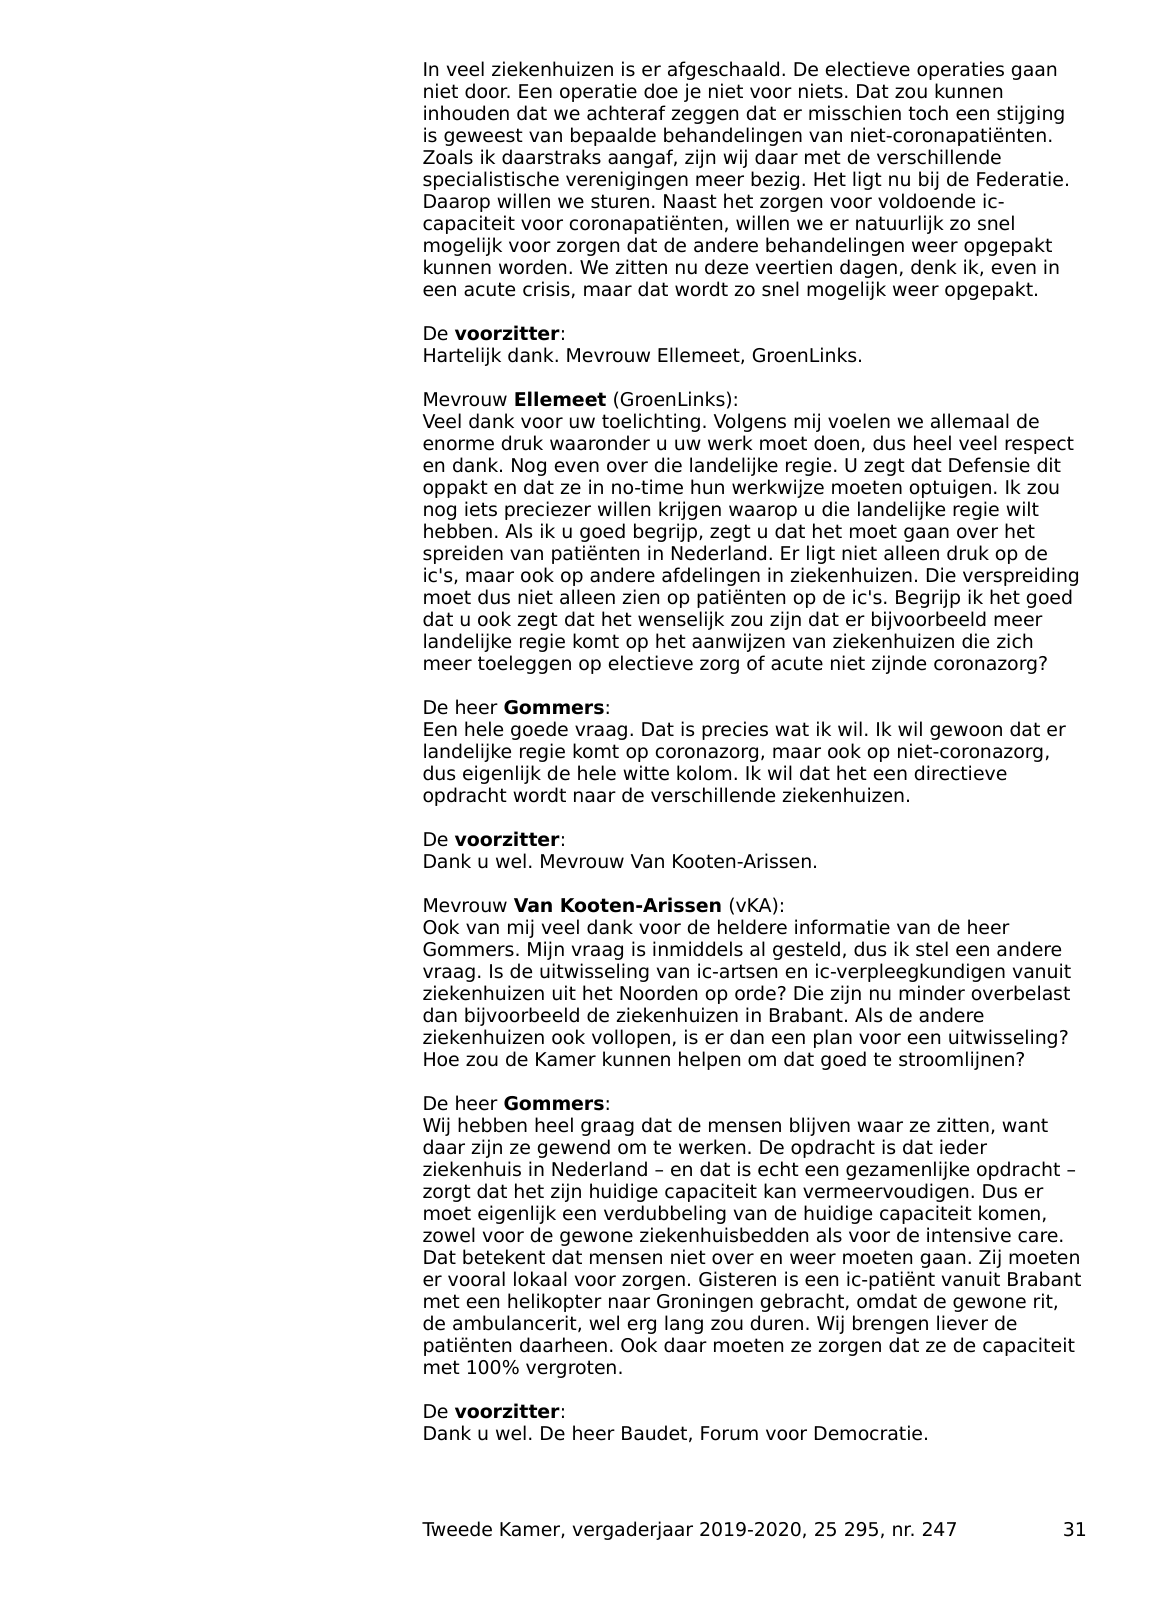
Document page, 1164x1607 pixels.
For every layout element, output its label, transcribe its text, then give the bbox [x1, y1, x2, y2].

text De heer Gommers: [422, 697, 1087, 719]
text Hartelijk dank. Mevrouw Ellemeet, GroenLinks. [422, 345, 1087, 367]
text De heer Gommers: [422, 1093, 1087, 1115]
text In veel ziekenhuizen is er afgeschaald. De electieve operaties gaan niet door. Een operatie doe je niet voor niets. Dat zou kunnen inhouden dat we achteraf zeggen dat er misschien toch een stijging is geweest van bepaalde behandelingen van niet-coronapatiënten. Zoals ik daarstraks aangaf, zijn wij daar met de verschillende specialistische verenigingen meer bezig. Het ligt nu bij de Federatie. Daarop willen we sturen. Naast het zorgen voor voldoende ic-capaciteit voor coronapatiënten, willen we er natuurlijk zo snel mogelijk voor zorgen dat de andere behandelingen weer opgepakt kunnen worden. We zitten nu deze veertien dagen, denk ik, even in een acute crisis, maar dat wordt zo snel mogelijk weer opgepakt. [422, 59, 1087, 301]
text Wij hebben heel graag dat de mensen blijven waar ze zitten, want daar zijn ze gewend om te werken. De opdracht is dat ieder ziekenhuis in Nederland – en dat is echt een gezamenlijke opdracht – zorgt dat het zijn huidige capaciteit kan vermeervoudigen. Dus er moet eigenlijk een verdubbeling van de huidige capaciteit komen, zowel voor de gewone ziekenhuisbedden als voor de intensive care. Dat betekent dat mensen niet over en weer moeten gaan. Zij moeten er vooral lokaal voor zorgen. Gisteren is een ic-patiënt vanuit Brabant met een helikopter naar Groningen gebracht, omdat de gewone rit, de ambulancerit, wel erg lang zou duren. Wij brengen liever de patiënten daarheen. Ook daar moeten ze zorgen dat ze de capaciteit met 100% vergroten. [422, 1115, 1087, 1379]
text Dank u wel. Mevrouw Van Kooten-Arissen. [422, 851, 1087, 873]
text De voorzitter: [422, 323, 1087, 345]
text De voorzitter: [422, 829, 1087, 851]
text Ook van mij veel dank voor de heldere informatie van de heer Gommers. Mijn vraag is inmiddels al gesteld, dus ik stel een andere vraag. Is de uitwisseling van ic-artsen en ic-verpleegkundigen vanuit ziekenhuizen uit het Noorden op orde? Die zijn nu minder overbelast dan bijvoorbeeld de ziekenhuizen in Brabant. Als de andere ziekenhuizen ook vollopen, is er dan een plan voor een uitwisseling? Hoe zou de Kamer kunnen helpen om dat goed te stroomlijnen? [422, 917, 1087, 1071]
text Een hele goede vraag. Dat is precies wat ik wil. Ik wil gewoon dat er landelijke regie komt op coronazorg, maar ook op niet-coronazorg, dus eigenlijk de hele witte kolom. Ik wil dat het een directieve opdracht wordt naar de verschillende ziekenhuizen. [422, 719, 1087, 807]
text Veel dank voor uw toelichting. Volgens mij voelen we allemaal de enorme druk waaronder u uw werk moet doen, dus heel veel respect en dank. Nog even over die landelijke regie. U zegt dat Defensie dit oppakt en dat ze in no-time hun werkwijze moeten optuigen. Ik zou nog iets preciezer willen krijgen waarop u die landelijke regie wilt hebben. Als ik u goed begrijp, zegt u dat het moet gaan over het spreiden van patiënten in Nederland. Er ligt niet alleen druk op de ic's, maar ook op andere afdelingen in ziekenhuizen. Die verspreiding moet dus niet alleen zien op patiënten op de ic's. Begrijp ik het goed dat u ook zegt dat het wenselijk zou zijn dat er bijvoorbeeld meer landelijke regie komt op het aanwijzen van ziekenhuizen die zich meer toeleggen op electieve zorg of acute niet zijnde coronazorg? [422, 411, 1087, 675]
text Mevrouw Van Kooten-Arissen (vKA): [422, 895, 1087, 917]
text Dank u wel. De heer Baudet, Forum voor Democratie. [422, 1423, 1087, 1445]
text De voorzitter: [422, 1401, 1087, 1423]
text Mevrouw Ellemeet (GroenLinks): [422, 389, 1087, 411]
